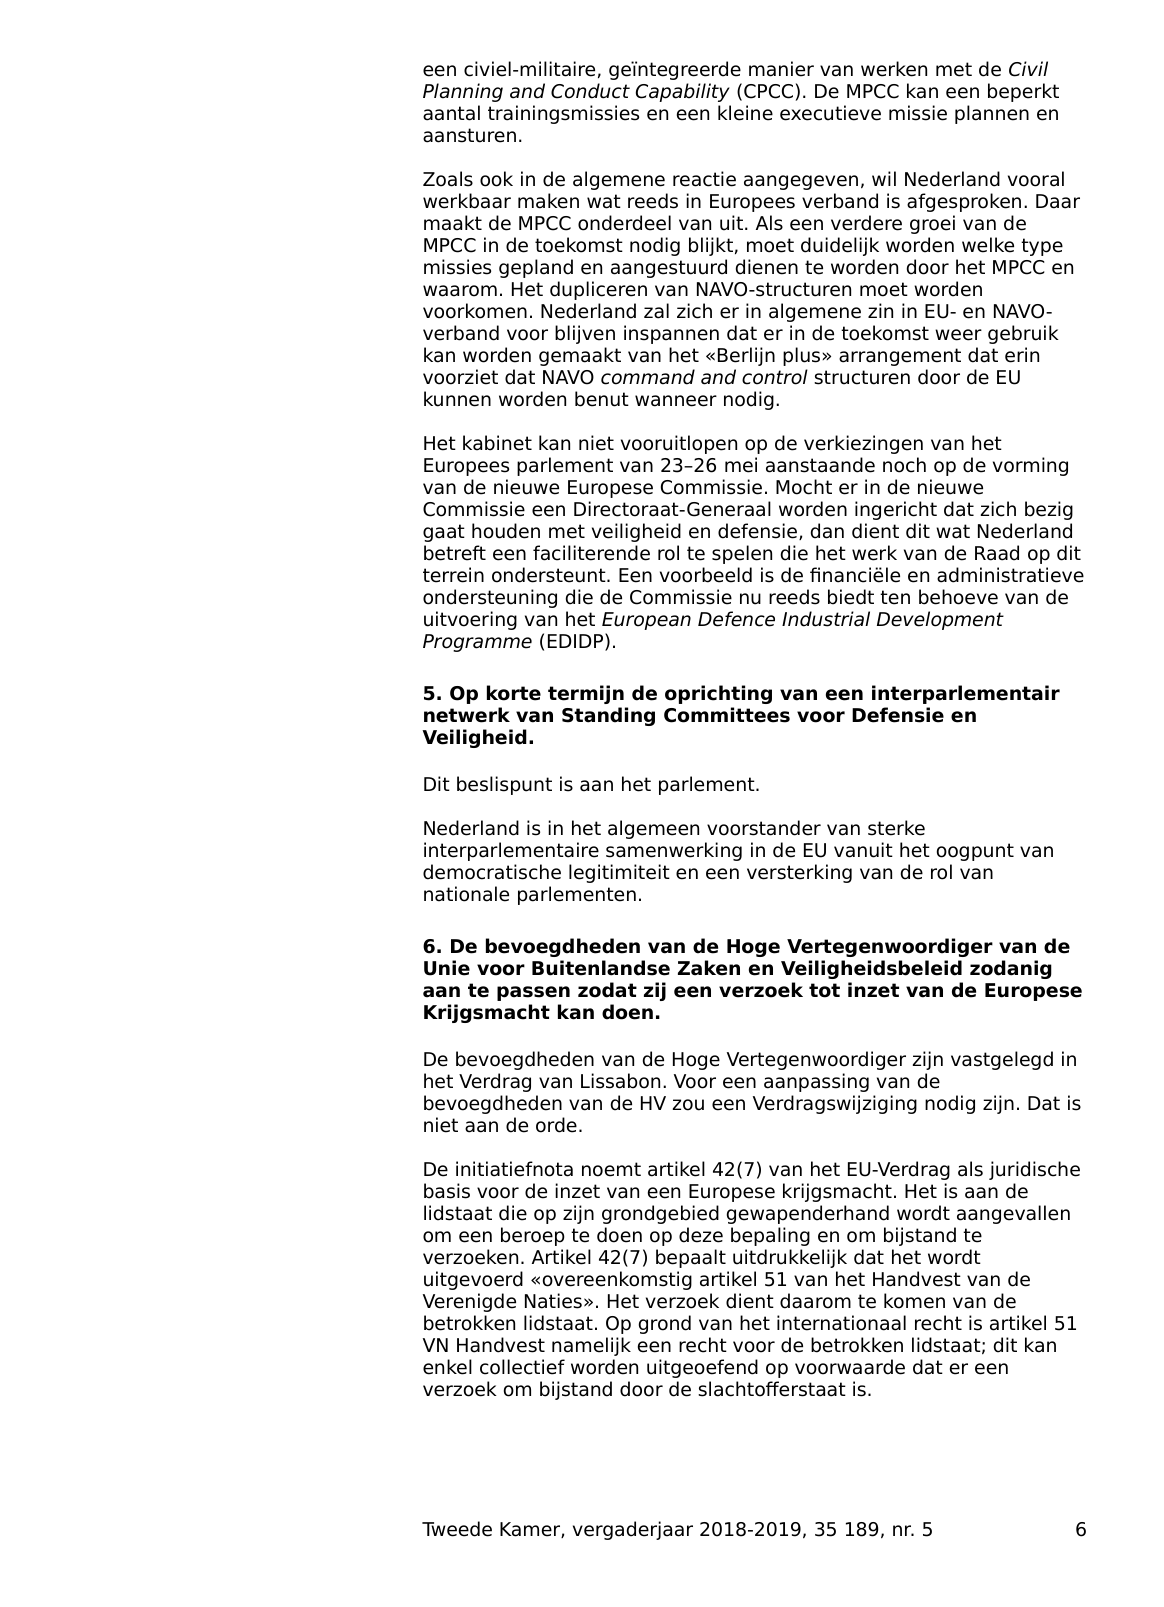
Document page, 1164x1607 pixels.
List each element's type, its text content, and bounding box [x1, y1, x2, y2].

text Het kabinet kan niet vooruitlopen op de verkiezingen van het Europees parlement van 23–26 mei aanstaande noch op de vorming van de nieuwe Europese Commissie. Mocht er in de nieuwe Commissie een Directoraat-Generaal worden ingericht dat zich bezig gaat houden met veiligheid en defensie, dan dient dit wat Nederland betreft een faciliterende rol te spelen die het werk van de Raad op dit terrein ondersteunt. Een voorbeeld is de financiële en administratieve ondersteuning die de Commissie nu reeds biedt ten behoeve van de uitvoering van het European Defence Industrial Development Programme (EDIDP). [422, 433, 1087, 653]
text Nederland is in het algemeen voorstander van sterke interparlementaire samenwerking in de EU vanuit het oogpunt van democratische legitimiteit en een versterking van de rol van nationale parlementen. [422, 818, 1087, 906]
text De bevoegdheden van de Hoge Vertegenwoordiger zijn vastgelegd in het Verdrag van Lissabon. Voor een aanpassing van de bevoegdheden van de HV zou een Verdragswijziging nodig zijn. Dat is niet aan de orde. [422, 1049, 1087, 1137]
text Zoals ook in de algemene reactie aangegeven, wil Nederland vooral werkbaar maken wat reeds in Europees verband is afgesproken. Daar maakt de MPCC onderdeel van uit. Als een verdere groei van de MPCC in de toekomst nodig blijkt, moet duidelijk worden welke type missies gepland en aangestuurd dienen te worden door het MPCC en waarom. Het dupliceren van NAVO-structuren moet worden voorkomen. Nederland zal zich er in algemene zin in EU- en NAVO-verband voor blijven inspannen dat er in de toekomst weer gebruik kan worden gemaakt van het «Berlijn plus» arrangement dat erin voorziet dat NAVO command and control structuren door de EU kunnen worden benut wanneer nodig. [422, 169, 1087, 411]
subtitle 5. Op korte termijn de oprichting van een interparlementair netwerk van Standing Committees voor Defensie en Veiligheid. [422, 683, 1087, 749]
text een civiel-militaire, geïntegreerde manier van werken met de Civil Planning and Conduct Capability (CPCC). De MPCC kan een beperkt aantal trainingsmissies en een kleine executieve missie plannen en aansturen. [422, 59, 1087, 147]
subtitle 6. De bevoegdheden van de Hoge Vertegenwoordiger van de Unie voor Buitenlandse Zaken en Veiligheidsbeleid zodanig aan te passen zodat zij een verzoek tot inzet van de Europese Krijgsmacht kan doen. [422, 936, 1087, 1024]
text Dit beslispunt is aan het parlement. [422, 774, 1087, 796]
text De initiatiefnota noemt artikel 42(7) van het EU-Verdrag als juridische basis voor de inzet van een Europese krijgsmacht. Het is aan de lidstaat die op zijn grondgebied gewapenderhand wordt aangevallen om een beroep te doen op deze bepaling en om bijstand te verzoeken. Artikel 42(7) bepaalt uitdrukkelijk dat het wordt uitgevoerd «overeenkomstig artikel 51 van het Handvest van de Verenigde Naties». Het verzoek dient daarom te komen van de betrokken lidstaat. Op grond van het internationaal recht is artikel 51 VN Handvest namelijk een recht voor de betrokken lidstaat; dit kan enkel collectief worden uitgeoefend op voorwaarde dat er een verzoek om bijstand door de slachtofferstaat is. [422, 1159, 1087, 1401]
